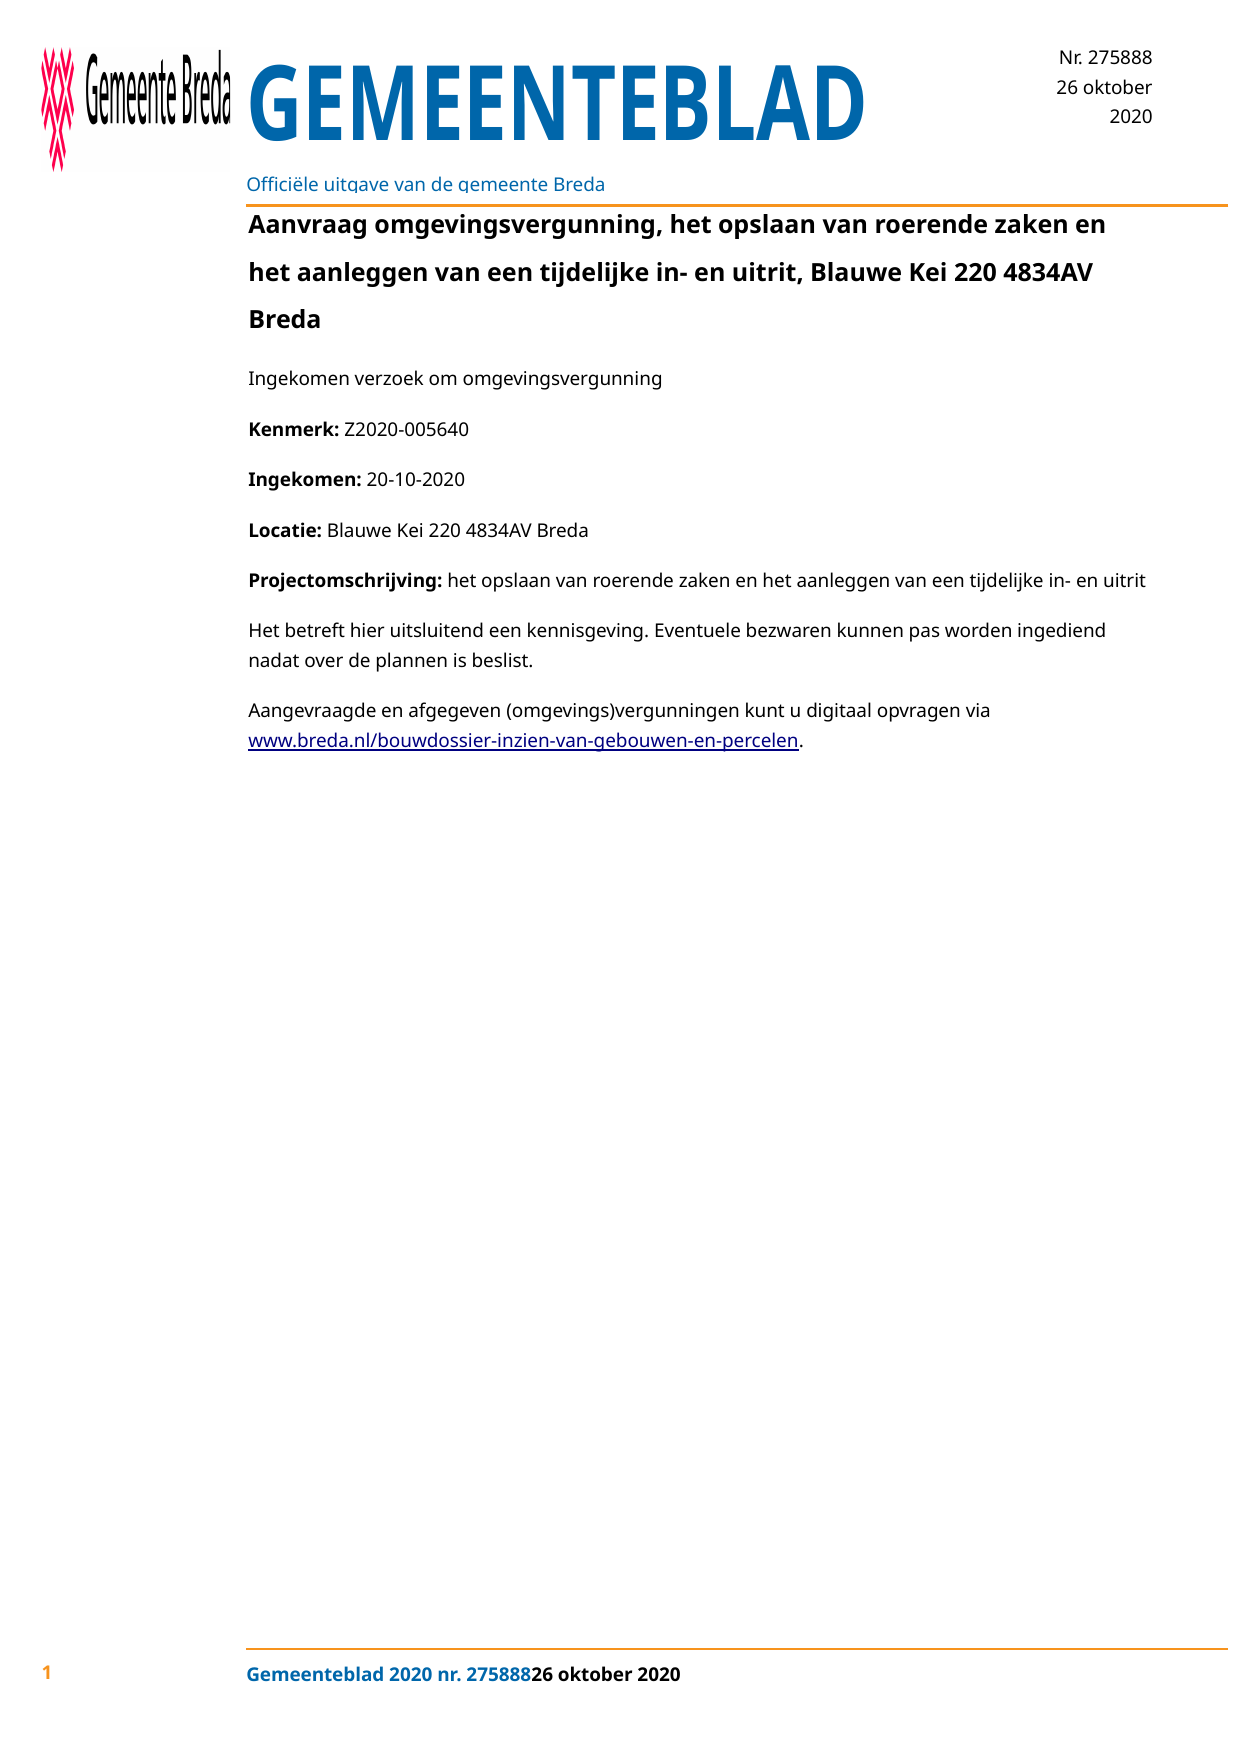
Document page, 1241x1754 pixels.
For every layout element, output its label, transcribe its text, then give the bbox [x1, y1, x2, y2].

text Locatie: Blauwe Kei 220 4834AV Breda [248, 517, 1152, 542]
text Ingekomen verzoek om omgevingsvergunning [248, 366, 1152, 391]
text Aanvraag omgevingsvergunning, het opslaan van roerende zaken en het aanleggen van een tijdelijke in- en uitrit, Blauwe Kei 220 4834AV Breda [248, 207, 1152, 336]
text Kenmerk: Z2020-005640 [248, 416, 1152, 442]
text Het betreft hier uitsluitend een kennisgeving. Eventuele bezwaren kunnen pas worden ingediend nadat over de plannen is beslist. [248, 618, 1152, 673]
picture [41, 47, 231, 172]
text Projectomschrijving: het opslaan van roerende zaken en het aanleggen van een tijdelijke in- en uitrit [248, 567, 1152, 593]
text Aangevraagde en afgegeven (omgevings)vergunningen kunt u digitaal opvragen via www.breda.nl/bouwdossier-inzien-van-gebouwen-en-percelen. [248, 698, 1152, 753]
text Ingekomen: 20-10-2020 [248, 466, 1152, 492]
